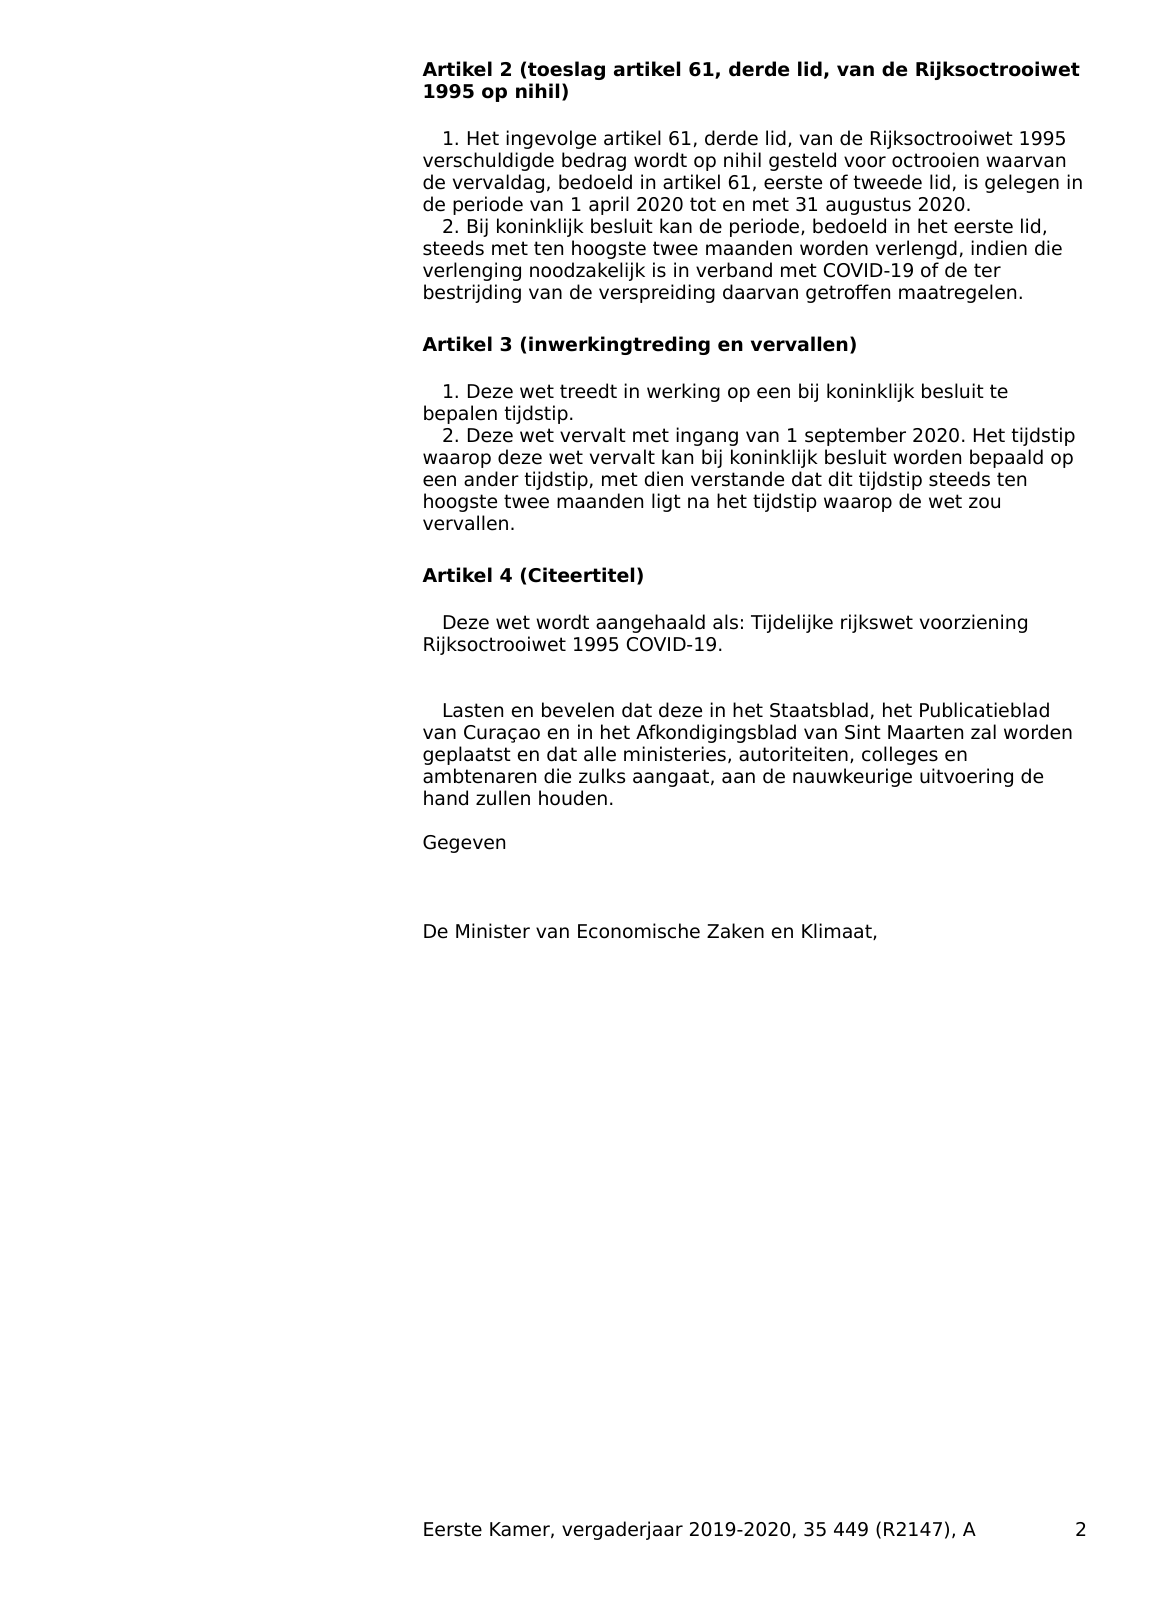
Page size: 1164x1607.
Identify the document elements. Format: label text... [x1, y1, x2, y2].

text Lasten en bevelen dat deze in het Staatsblad, het Publicatieblad van Curaçao en in het Afkondigingsblad van Sint Maarten zal worden geplaatst en dat alle ministeries, autoriteiten, colleges en ambtenaren die zulks aangaat, aan de nauwkeurige uitvoering de hand zullen houden. [422, 700, 1087, 810]
text De Minister van Economische Zaken en Klimaat, [422, 921, 1087, 943]
subtitle Artikel 4 (Citeertitel) [422, 565, 1087, 587]
text Deze wet wordt aangehaald als: Tijdelijke rijkswet voorziening Rijksoctrooiwet 1995 COVID-19. [422, 612, 1087, 656]
text 1. Het ingevolge artikel 61, derde lid, van de Rijksoctrooiwet 1995 verschuldigde bedrag wordt op nihil gesteld voor octrooien waarvan de vervaldag, bedoeld in artikel 61, eerste of tweede lid, is gelegen in de periode van 1 april 2020 tot en met 31 augustus 2020. [422, 128, 1087, 216]
text 2. Deze wet vervalt met ingang van 1 september 2020. Het tijdstip waarop deze wet vervalt kan bij koninklijk besluit worden bepaald op een ander tijdstip, met dien verstande dat dit tijdstip steeds ten hoogste twee maanden ligt na het tijdstip waarop de wet zou vervallen. [422, 425, 1087, 535]
text 2. Bij koninklijk besluit kan de periode, bedoeld in het eerste lid, steeds met ten hoogste twee maanden worden verlengd, indien die verlenging noodzakelijk is in verband met COVID-19 of de ter bestrijding van de verspreiding daarvan getroffen maatregelen. [422, 216, 1087, 304]
text 1. Deze wet treedt in werking op een bij koninklijk besluit te bepalen tijdstip. [422, 381, 1087, 425]
text Gegeven [422, 832, 1087, 854]
subtitle Artikel 2 (toeslag artikel 61, derde lid, van de Rijksoctrooiwet 1995 op nihil) [422, 59, 1087, 103]
subtitle Artikel 3 (inwerkingtreding en vervallen) [422, 334, 1087, 356]
